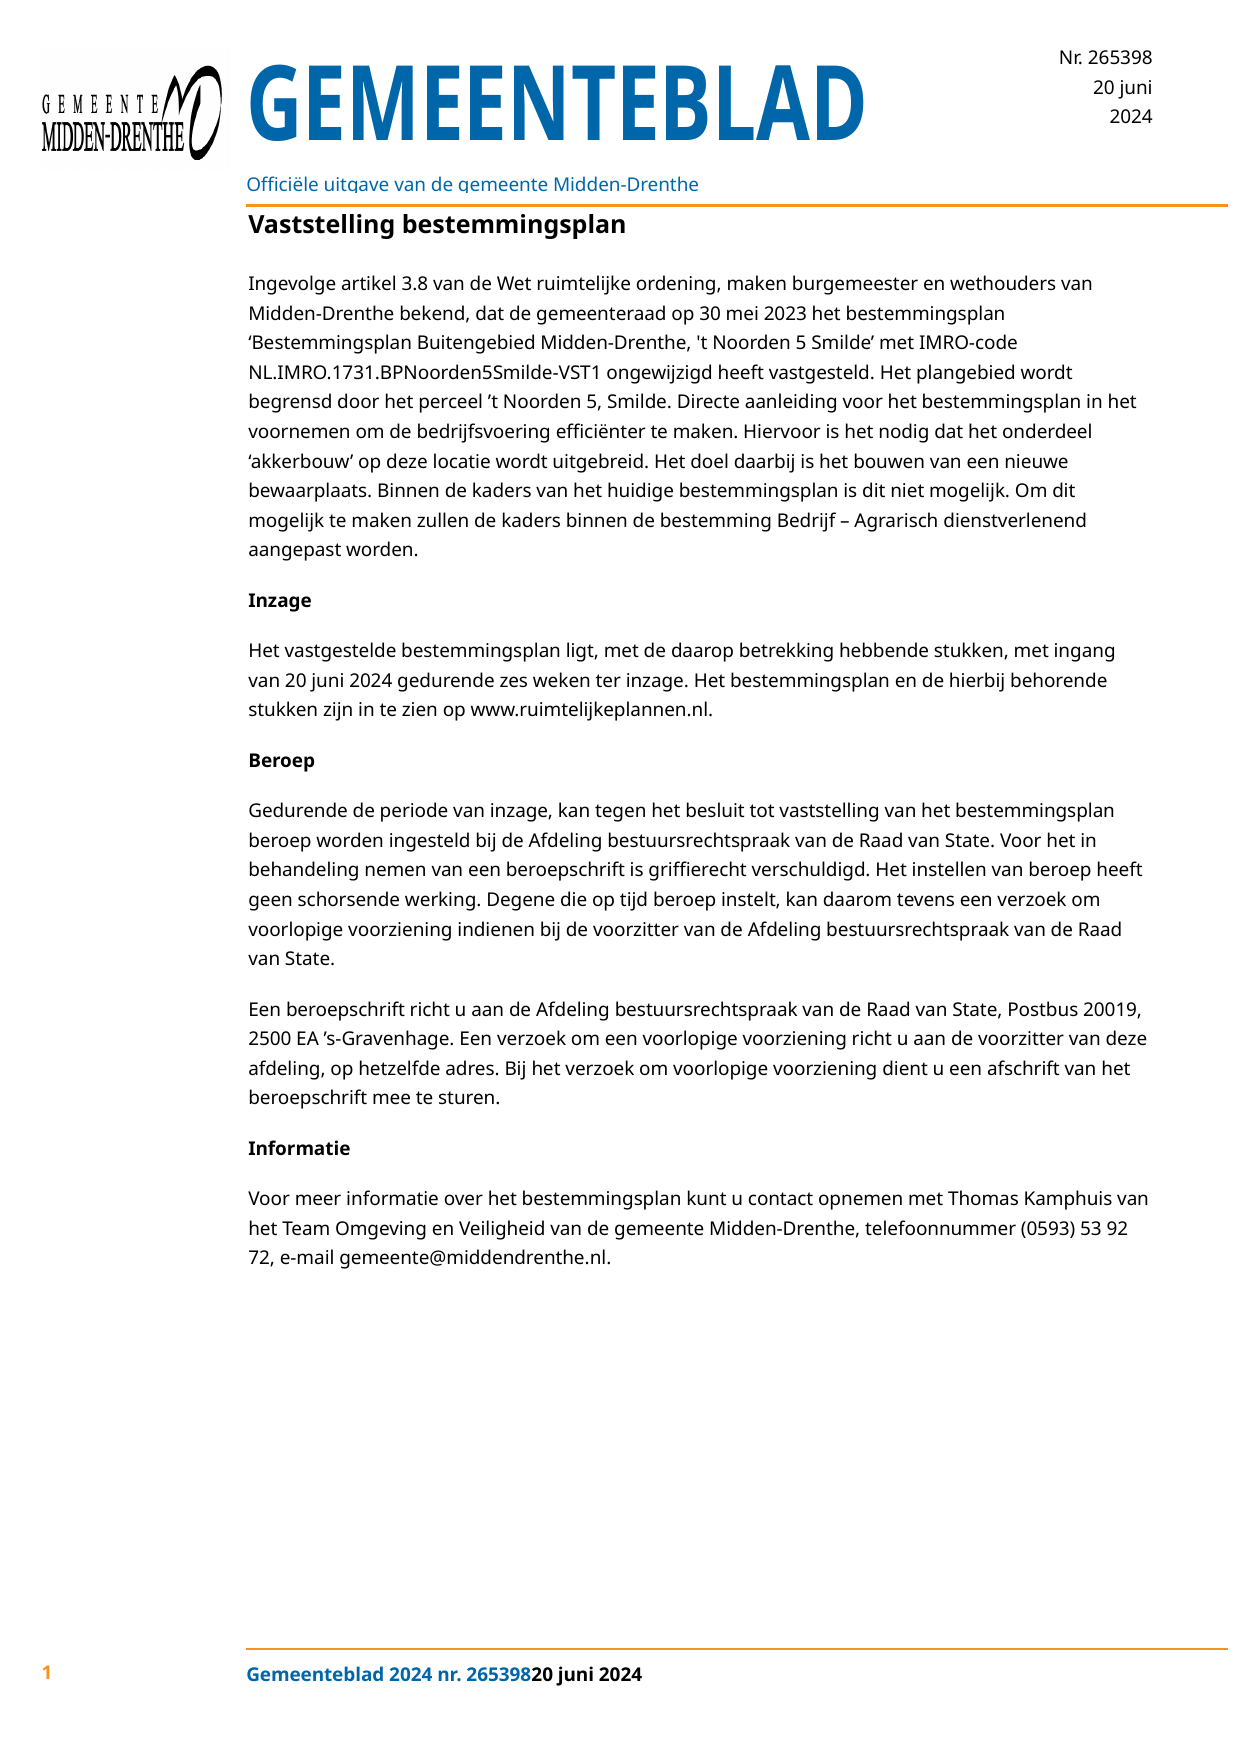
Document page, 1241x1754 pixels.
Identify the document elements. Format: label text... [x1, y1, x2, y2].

text Beroep [248, 747, 1152, 773]
text Inzage [248, 587, 1152, 613]
text Het vastgestelde bestemmingsplan ligt, met de daarop betrekking hebbende stukken, met ingang van 20 juni 2024 gedurende zes weken ter inzage. Het bestemmingsplan en de hierbij behorende stukken zijn in te zien op www.ruimtelijkeplannen.nl. [248, 637, 1152, 722]
text Ingevolge artikel 3.8 van de Wet ruimtelijke ordening, maken burgemeester en wethouders van Midden-Drenthe bekend, dat de gemeenteraad op 30 mei 2023 het bestemmingsplan ‘Bestemmingsplan Buitengebied Midden-Drenthe, 't Noorden 5 Smilde’ met IMRO-code NL.IMRO.1731.BPNoorden5Smilde-VST1 ongewijzigd heeft vastgesteld. Het plangebied wordt begrensd door het perceel ’t Noorden 5, Smilde. Directe aanleiding voor het bestemmingsplan in het voornemen om de bedrijfsvoering efficiënter te maken. Hiervoor is het nodig dat het onderdeel ‘akkerbouw’ op deze locatie wordt uitgebreid. Het doel daarbij is het bouwen van een nieuwe bewaarplaats. Binnen de kaders van het huidige bestemmingsplan is dit niet mogelijk. Om dit mogelijk te maken zullen de kaders binnen de bestemming Bedrijf – Agrarisch dienstverlenend aangepast worden. [248, 270, 1152, 562]
picture [41, 47, 231, 172]
text Gedurende de periode van inzage, kan tegen het besluit tot vaststelling van het bestemmingsplan beroep worden ingesteld bij de Afdeling bestuursrechtspraak van de Raad van State. Voor het in behandeling nemen van een beroepschrift is griffierecht verschuldigd. Het instellen van beroep heeft geen schorsende werking. Degene die op tijd beroep instelt, kan daarom tevens een verzoek om voorlopige voorziening indienen bij de voorzitter van de Afdeling bestuursrechtspraak van de Raad van State. [248, 797, 1152, 971]
text Vaststelling bestemmingsplan [248, 207, 1152, 241]
text Een beroepschrift richt u aan de Afdeling bestuursrechtspraak van de Raad van State, Postbus 20019, 2500 EA ’s-Gravenhage. Een verzoek om een voorlopige voorziening richt u aan de voorzitter van deze afdeling, op hetzelfde adres. Bij het verzoek om voorlopige voorziening dient u een afschrift van het beroepschrift mee te sturen. [248, 996, 1152, 1110]
text Informatie [248, 1135, 1152, 1161]
text Voor meer informatie over het bestemmingsplan kunt u contact opnemen met Thomas Kamphuis van het Team Omgeving en Veiligheid van de gemeente Midden-Drenthe, telefoonnummer (0593) 53 92 72, e-mail gemeente@middendrenthe.nl. [248, 1185, 1152, 1270]
